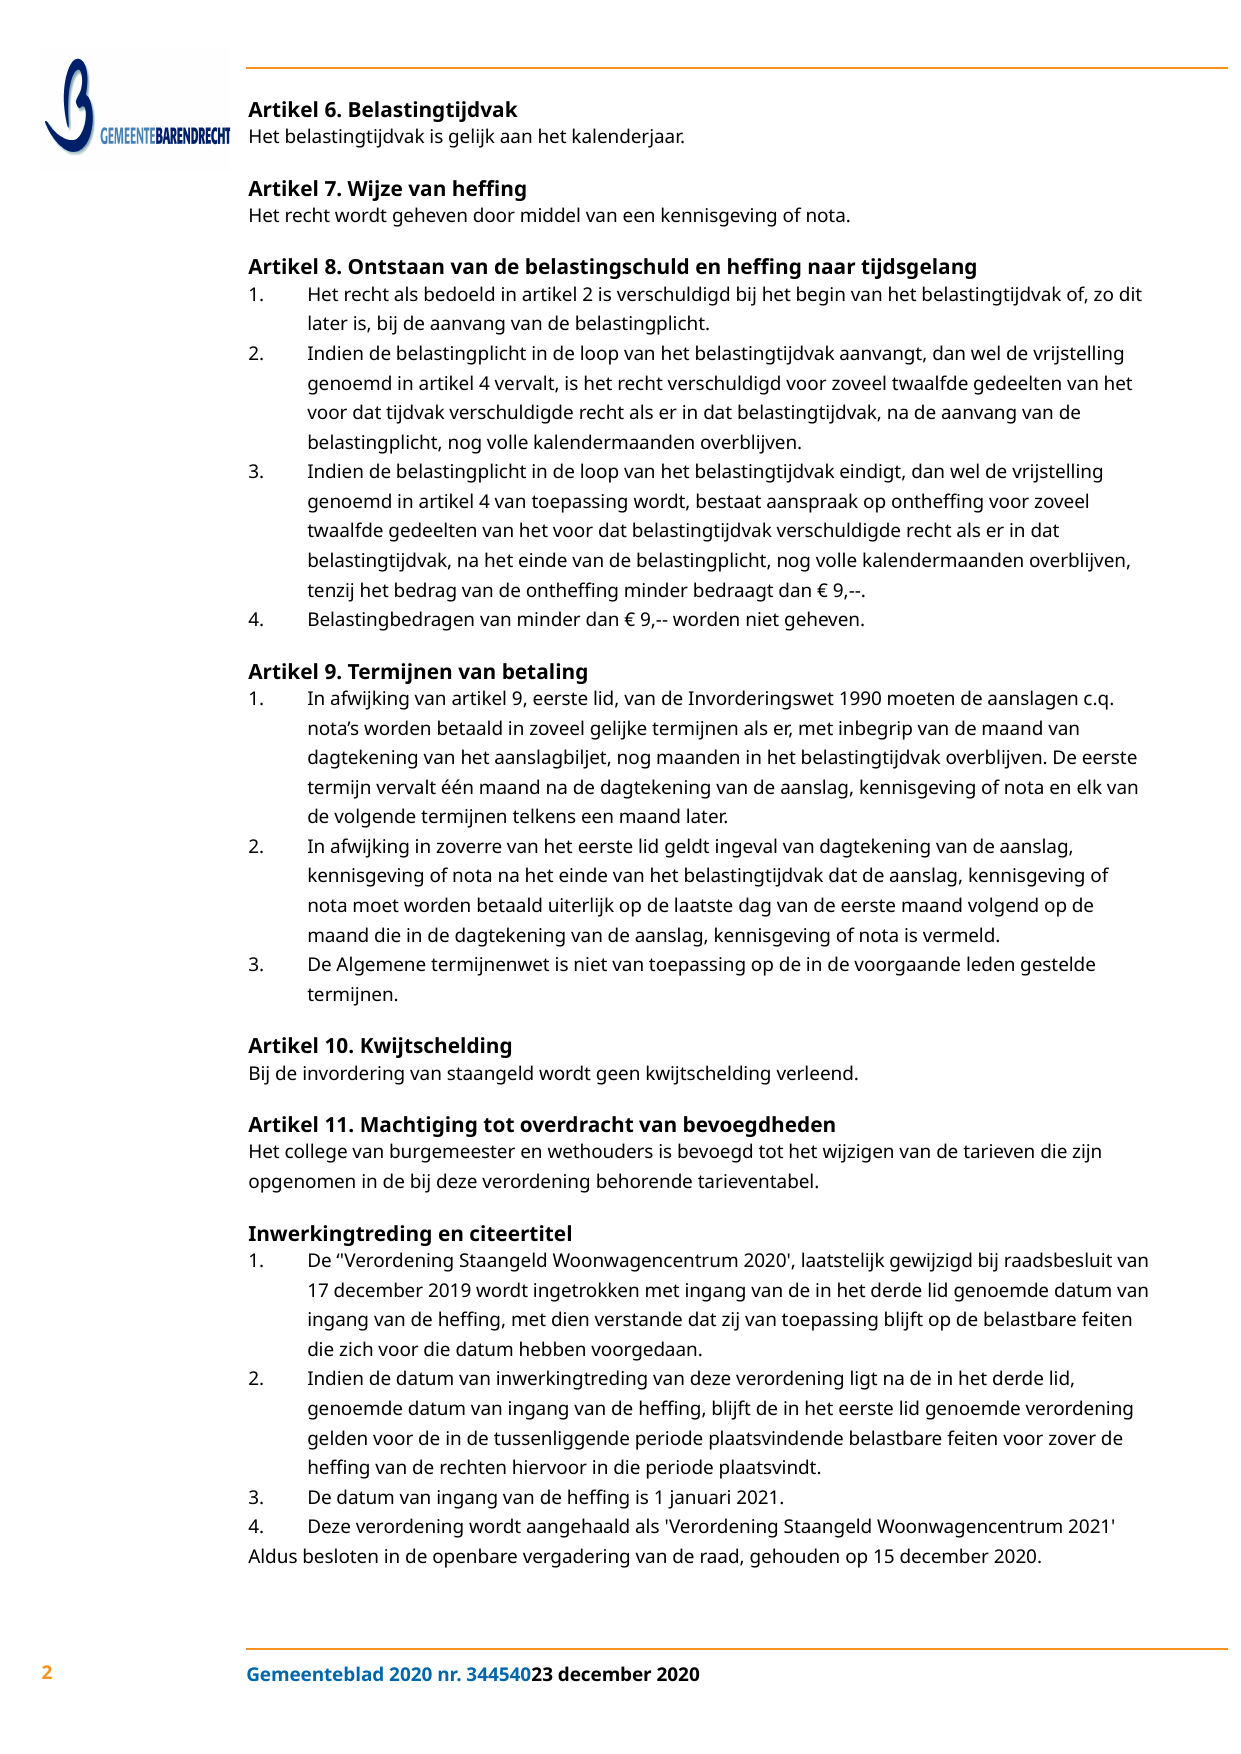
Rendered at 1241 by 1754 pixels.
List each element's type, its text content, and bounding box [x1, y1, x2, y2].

list Deze verordening wordt aangehaald als 'Verordening Staangeld Woonwagencentrum 2021' [248, 1513, 1152, 1539]
list In afwijking in zoverre van het eerste lid geldt ingeval van dagtekening van de aanslag, kennisgeving of nota na het einde van het belastingtijdvak dat de aanslag, kennisgeving of nota moet worden betaald uiterlijk op de laatste dag van de eerste maand volgend op de maand die in de dagtekening van de aanslag, kennisgeving of nota is vermeld. [248, 833, 1152, 948]
picture [41, 47, 231, 172]
text Artikel 8. Ontstaan van de belastingschuld en heffing naar tijdsgelang [248, 252, 1152, 281]
text Artikel 11. Machtiging tot overdracht van bevoegdheden [248, 1110, 1152, 1139]
text Aldus besloten in de openbare vergadering van de raad, gehouden op 15 december 2020. [248, 1543, 1152, 1569]
list Belastingbedragen van minder dan € 9,-- worden niet geheven. [248, 606, 1152, 632]
text Artikel 6. Belastingtijdvak [248, 95, 1152, 123]
text Het college van burgemeester en wethouders is bevoegd tot het wijzigen van de tarieven die zijn opgenomen in de bij deze verordening behorende tarieventabel. [248, 1139, 1152, 1194]
list Indien de belastingplicht in de loop van het belastingtijdvak aanvangt, dan wel de vrijstelling genoemd in artikel 4 vervalt, is het recht verschuldigd voor zoveel twaalfde gedeelten van het voor dat tijdvak verschuldigde recht als er in dat belastingtijdvak, na de aanvang van de belastingplicht, nog volle kalendermaanden overblijven. [248, 340, 1152, 454]
list De datum van ingang van de heffing is 1 januari 2021. [248, 1484, 1152, 1509]
list De ‘'Verordening Staangeld Woonwagencentrum 2020', laatstelijk gewijzigd bij raadsbesluit van 17 december 2019 wordt ingetrokken met ingang van de in het derde lid genoemde datum van ingang van de heffing, met dien verstande dat zij van toepassing blijft op de belastbare feiten die zich voor die datum hebben voorgedaan. [248, 1247, 1152, 1362]
text Inwerkingtreding en citeertitel [248, 1219, 1152, 1247]
list Indien de datum van inwerkingtreding van deze verordening ligt na de in het derde lid, genoemde datum van ingang van de heffing, blijft de in het eerste lid genoemde verordening gelden voor de in de tussenliggende periode plaatsvindende belastbare feiten voor zover de heffing van de rechten hiervoor in die periode plaatsvindt. [248, 1366, 1152, 1480]
text Bij de invordering van staangeld wordt geen kwijtschelding verleend. [248, 1060, 1152, 1086]
text Artikel 7. Wijze van heffing [248, 174, 1152, 202]
text Het belastingtijdvak is gelijk aan het kalenderjaar. [248, 123, 1152, 149]
text Artikel 9. Termijnen van betaling [248, 657, 1152, 685]
list De Algemene termijnenwet is niet van toepassing op de in de voorgaande leden gestelde termijnen. [248, 951, 1152, 1007]
list Het recht als bedoeld in artikel 2 is verschuldigd bij het begin van het belastingtijdvak of, zo dit later is, bij de aanvang van de belastingplicht. [248, 281, 1152, 336]
list Indien de belastingplicht in de loop van het belastingtijdvak eindigt, dan wel de vrijstelling genoemd in artikel 4 van toepassing wordt, bestaat aanspraak op ontheffing voor zoveel twaalfde gedeelten van het voor dat belastingtijdvak verschuldigde recht als er in dat belastingtijdvak, na het einde van de belastingplicht, nog volle kalendermaanden overblijven, tenzij het bedrag van de ontheffing minder bedraagt dan € 9,--. [248, 458, 1152, 602]
text Artikel 10. Kwijtschelding [248, 1031, 1152, 1060]
list In afwijking van artikel 9, eerste lid, van de Invorderingswet 1990 moeten de aanslagen c.q. nota’s worden betaald in zoveel gelijke termijnen als er, met inbegrip van de maand van dagtekening van het aanslagbiljet, nog maanden in het belastingtijdvak overblijven. De eerste termijn vervalt één maand na de dagtekening van de aanslag, kennisgeving of nota en elk van de volgende termijnen telkens een maand later. [248, 685, 1152, 829]
text Het recht wordt geheven door middel van een kennisgeving of nota. [248, 202, 1152, 228]
